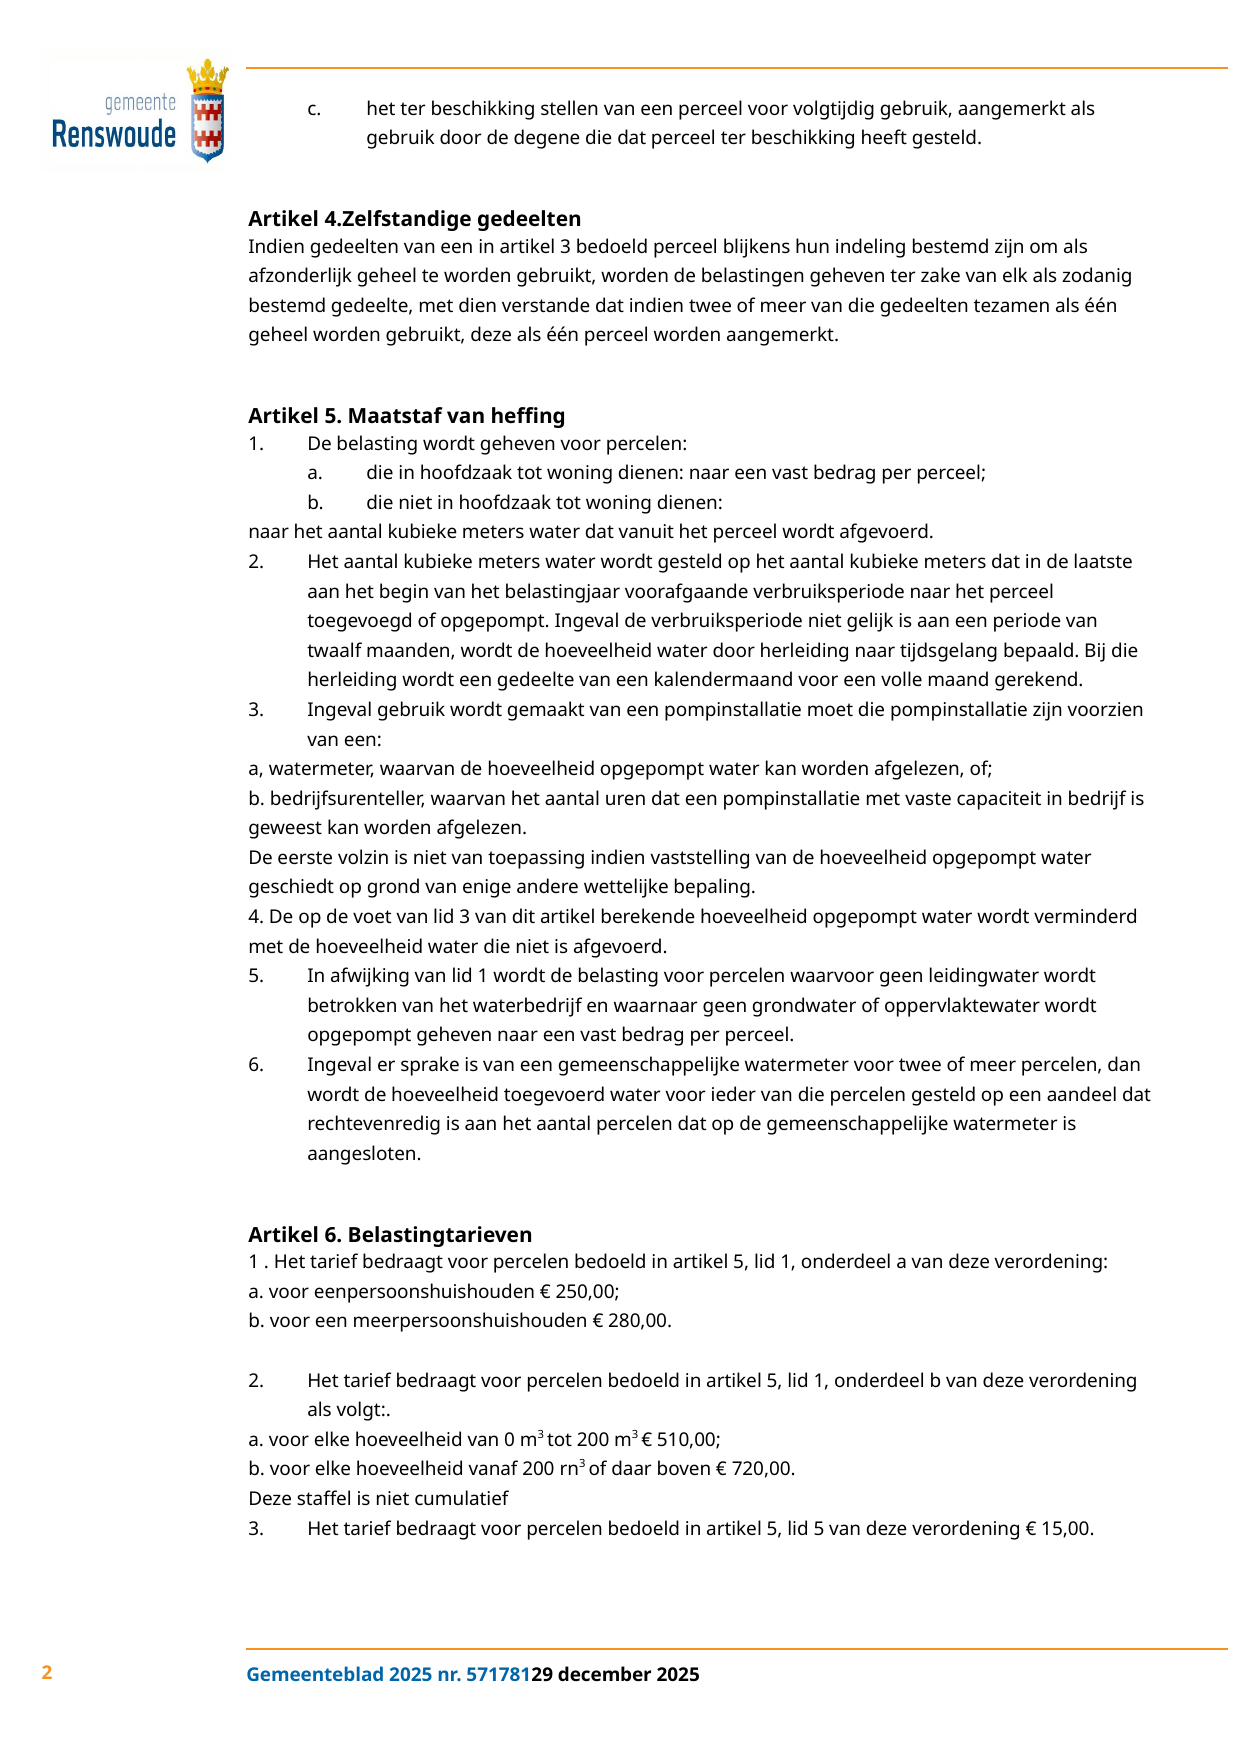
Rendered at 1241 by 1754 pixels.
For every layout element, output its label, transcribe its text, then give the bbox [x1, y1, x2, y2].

list Het tarief bedraagt voor percelen bedoeld in artikel 5, lid 5 van deze verordening € 15,00. [248, 1515, 1152, 1540]
text Artikel 5. Maatstaf van heffing [248, 402, 1152, 430]
list die in hoofdzaak tot woning dienen: naar een vast bedrag per perceel; [307, 459, 1152, 485]
text Artikel 6. Belastingtarieven [248, 1220, 1152, 1248]
list die niet in hoofdzaak tot woning dienen: [307, 489, 1152, 515]
text 4. De op de voet van lid 3 van dit artikel berekende hoeveelheid opgepompt water wordt verminderd met de hoeveelheid water die niet is afgevoerd. [248, 903, 1152, 959]
text a. voor eenpersoonshuishouden € 250,00; [248, 1278, 1152, 1304]
text b. bedrijfsurenteller, waarvan het aantal uren dat een pompinstallatie met vaste capaciteit in bedrijf is geweest kan worden afgelezen. [248, 785, 1152, 840]
text 1 . Het tarief bedraagt voor percelen bedoeld in artikel 5, lid 1, onderdeel a van deze verordening: [248, 1248, 1152, 1274]
list De belasting wordt geheven voor percelen: [248, 430, 1152, 456]
list Het aantal kubieke meters water wordt gesteld op het aantal kubieke meters dat in de laatste aan het begin van het belastingjaar voorafgaande verbruiksperiode naar het perceel toegevoegd of opgepompt. Ingeval de verbruiksperiode niet gelijk is aan een periode van twaalf maanden, wordt de hoeveelheid water door herleiding naar tijdsgelang bepaald. Bij die herleiding wordt een gedeelte van een kalendermaand voor een volle maand gerekend. [248, 548, 1152, 692]
picture [41, 47, 231, 172]
list Het tarief bedraagt voor percelen bedoeld in artikel 5, lid 1, onderdeel b van deze verordening als volgt:. [248, 1367, 1152, 1422]
text a. voor elke hoeveelheid van 0 m3 tot 200 m3 € 510,00; [248, 1426, 1152, 1452]
list Ingeval er sprake is van een gemeenschappelijke watermeter voor twee of meer percelen, dan wordt de hoeveelheid toegevoerd water voor ieder van die percelen gesteld op een aandeel dat rechtevenredig is aan het aantal percelen dat op de gemeenschappelijke watermeter is aangesloten. [248, 1051, 1152, 1166]
list In afwijking van lid 1 wordt de belasting voor percelen waarvoor geen leidingwater wordt betrokken van het waterbedrijf en waarnaar geen grondwater of oppervlaktewater wordt opgepompt geheven naar een vast bedrag per perceel. [248, 962, 1152, 1047]
text b. voor een meerpersoonshuishouden € 280,00. [248, 1308, 1152, 1333]
text Indien gedeelten van een in artikel 3 bedoeld perceel blijkens hun indeling bestemd zijn om als afzonderlijk geheel te worden gebruikt, worden de belastingen geheven ter zake van elk als zodanig bestemd gedeelte, met dien verstande dat indien twee of meer van die gedeelten tezamen als één geheel worden gebruikt, deze als één perceel worden aangemerkt. [248, 233, 1152, 347]
text b. voor elke hoeveelheid vanaf 200 rn3 of daar boven € 720,00. [248, 1456, 1152, 1481]
text Artikel 4.Zelfstandige gedeelten [248, 204, 1152, 233]
text naar het aantal kubieke meters water dat vanuit het perceel wordt afgevoerd. [248, 519, 1152, 544]
list het ter beschikking stellen van een perceel voor volgtijdig gebruik, aangemerkt als gebruik door de degene die dat perceel ter beschikking heeft gesteld. [307, 95, 1152, 150]
text a, watermeter, waarvan de hoeveelheid opgepompt water kan worden afgelezen, of; [248, 755, 1152, 781]
text Deze staffel is niet cumulatief [248, 1485, 1152, 1511]
text De eerste volzin is niet van toepassing indien vaststelling van de hoeveelheid opgepompt water geschiedt op grond van enige andere wettelijke bepaling. [248, 844, 1152, 899]
list Ingeval gebruik wordt gemaakt van een pompinstallatie moet die pompinstallatie zijn voorzien van een: [248, 696, 1152, 752]
